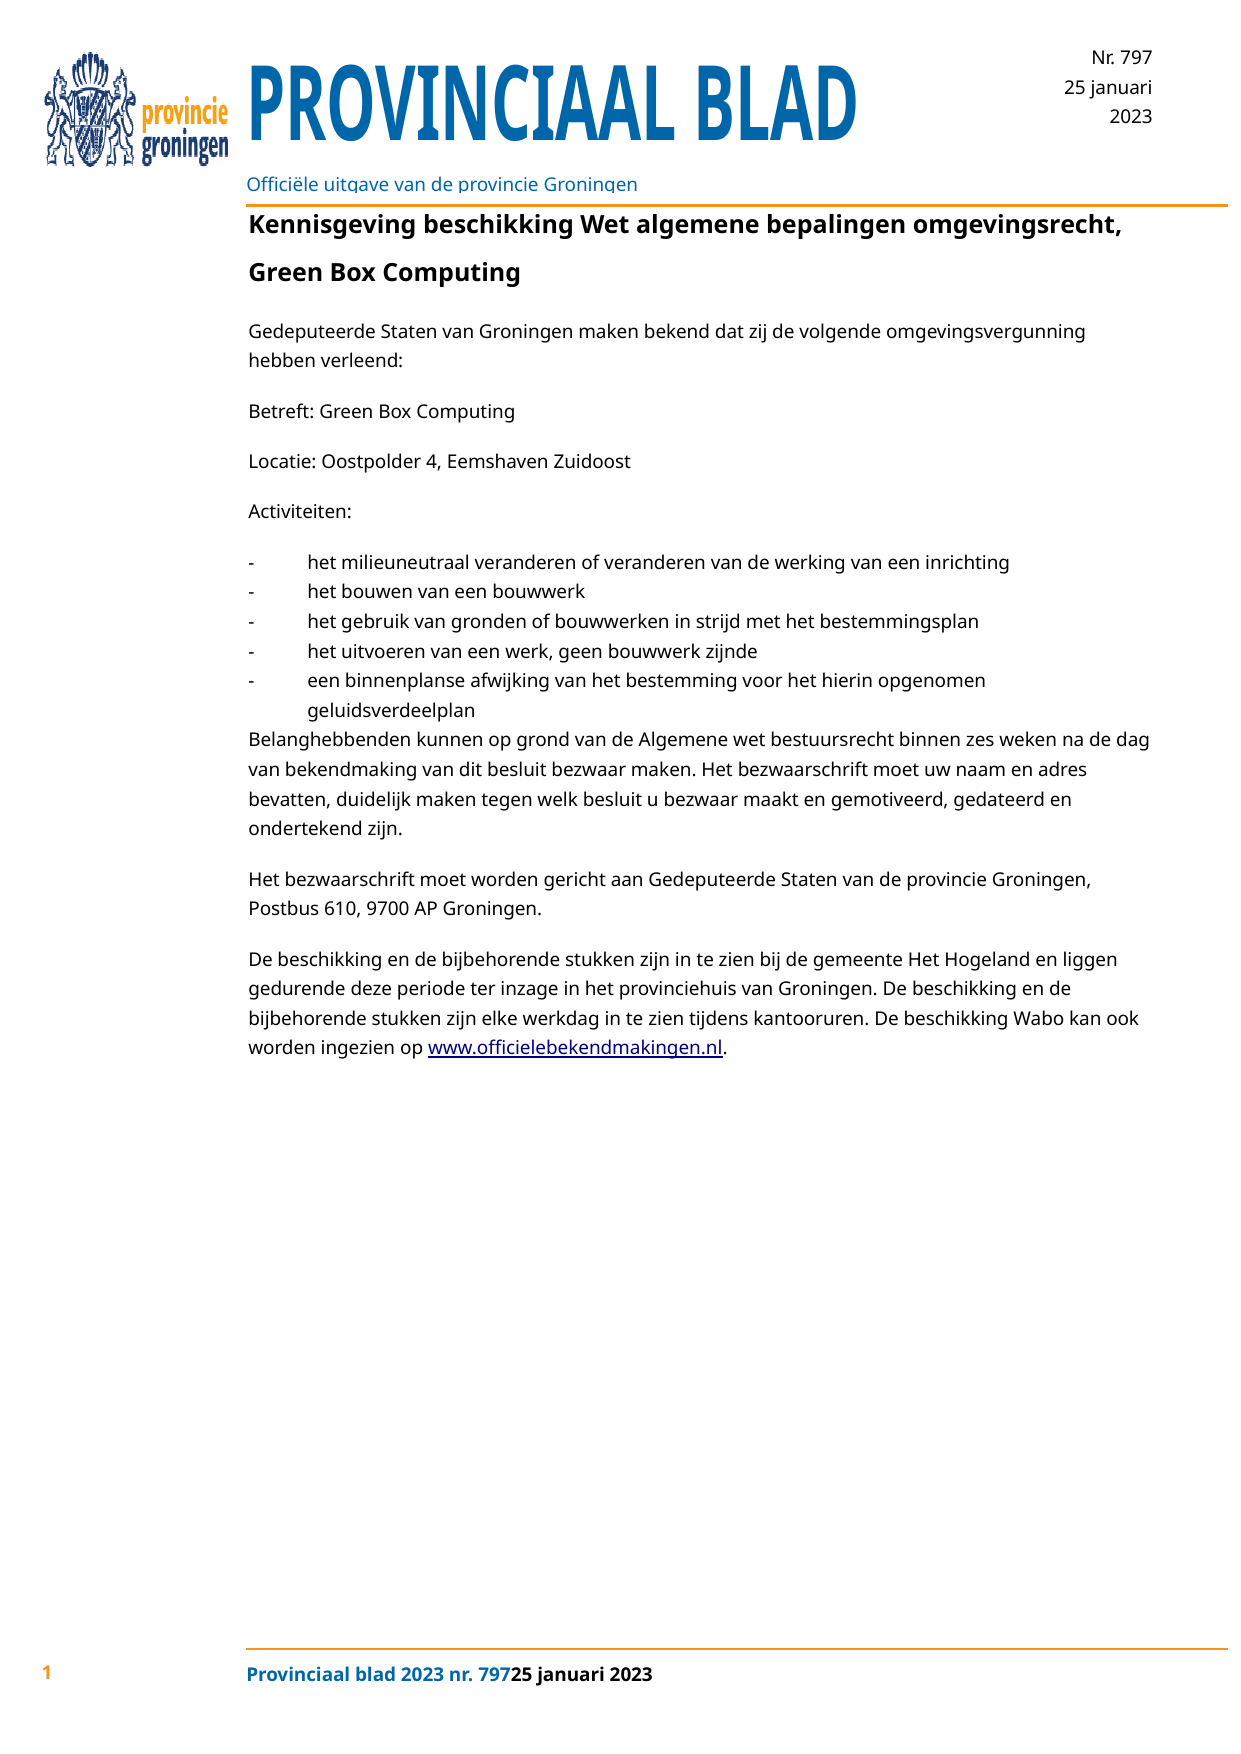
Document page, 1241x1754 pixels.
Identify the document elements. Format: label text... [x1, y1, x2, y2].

text Kennisgeving beschikking Wet algemene bepalingen omgevingsrecht, Green Box Computing [248, 207, 1152, 288]
text Het bezwaarschrift moet worden gericht aan Gedeputeerde Staten van de provincie Groningen, Postbus 610, 9700 AP Groningen. [248, 866, 1152, 921]
list het bouwen van een bouwwerk [248, 579, 1152, 604]
text Activiteiten: [248, 499, 1152, 524]
text Belanghebbenden kunnen op grond van de Algemene wet bestuursrecht binnen zes weken na de dag van bekendmaking van dit besluit bezwaar maken. Het bezwaarschrift moet uw naam en adres bevatten, duidelijk maken tegen welk besluit u bezwaar maakt en gemotiveerd, gedateerd en ondertekend zijn. [248, 727, 1152, 841]
picture [41, 47, 231, 172]
list een binnenplanse afwijking van het bestemming voor het hierin opgenomen geluidsverdeelplan [248, 667, 1152, 723]
text Locatie: Oostpolder 4, Eemshaven Zuidoost [248, 448, 1152, 474]
list het gebruik van gronden of bouwwerken in strijd met het bestemmingsplan [248, 608, 1152, 634]
text Betreft: Green Box Computing [248, 398, 1152, 424]
list het milieuneutraal veranderen of veranderen van de werking van een inrichting [248, 549, 1152, 575]
text Gedeputeerde Staten van Groningen maken bekend dat zij de volgende omgevingsvergunning hebben verleend: [248, 318, 1152, 373]
list het uitvoeren van een werk, geen bouwwerk zijnde [248, 638, 1152, 664]
text De beschikking en de bijbehorende stukken zijn in te zien bij de gemeente Het Hogeland en liggen gedurende deze periode ter inzage in het provinciehuis van Groningen. De beschikking en de bijbehorende stukken zijn elke werkdag in te zien tijdens kantooruren. De beschikking Wabo kan ook worden ingezien op www.officielebekendmakingen.nl. [248, 946, 1152, 1060]
